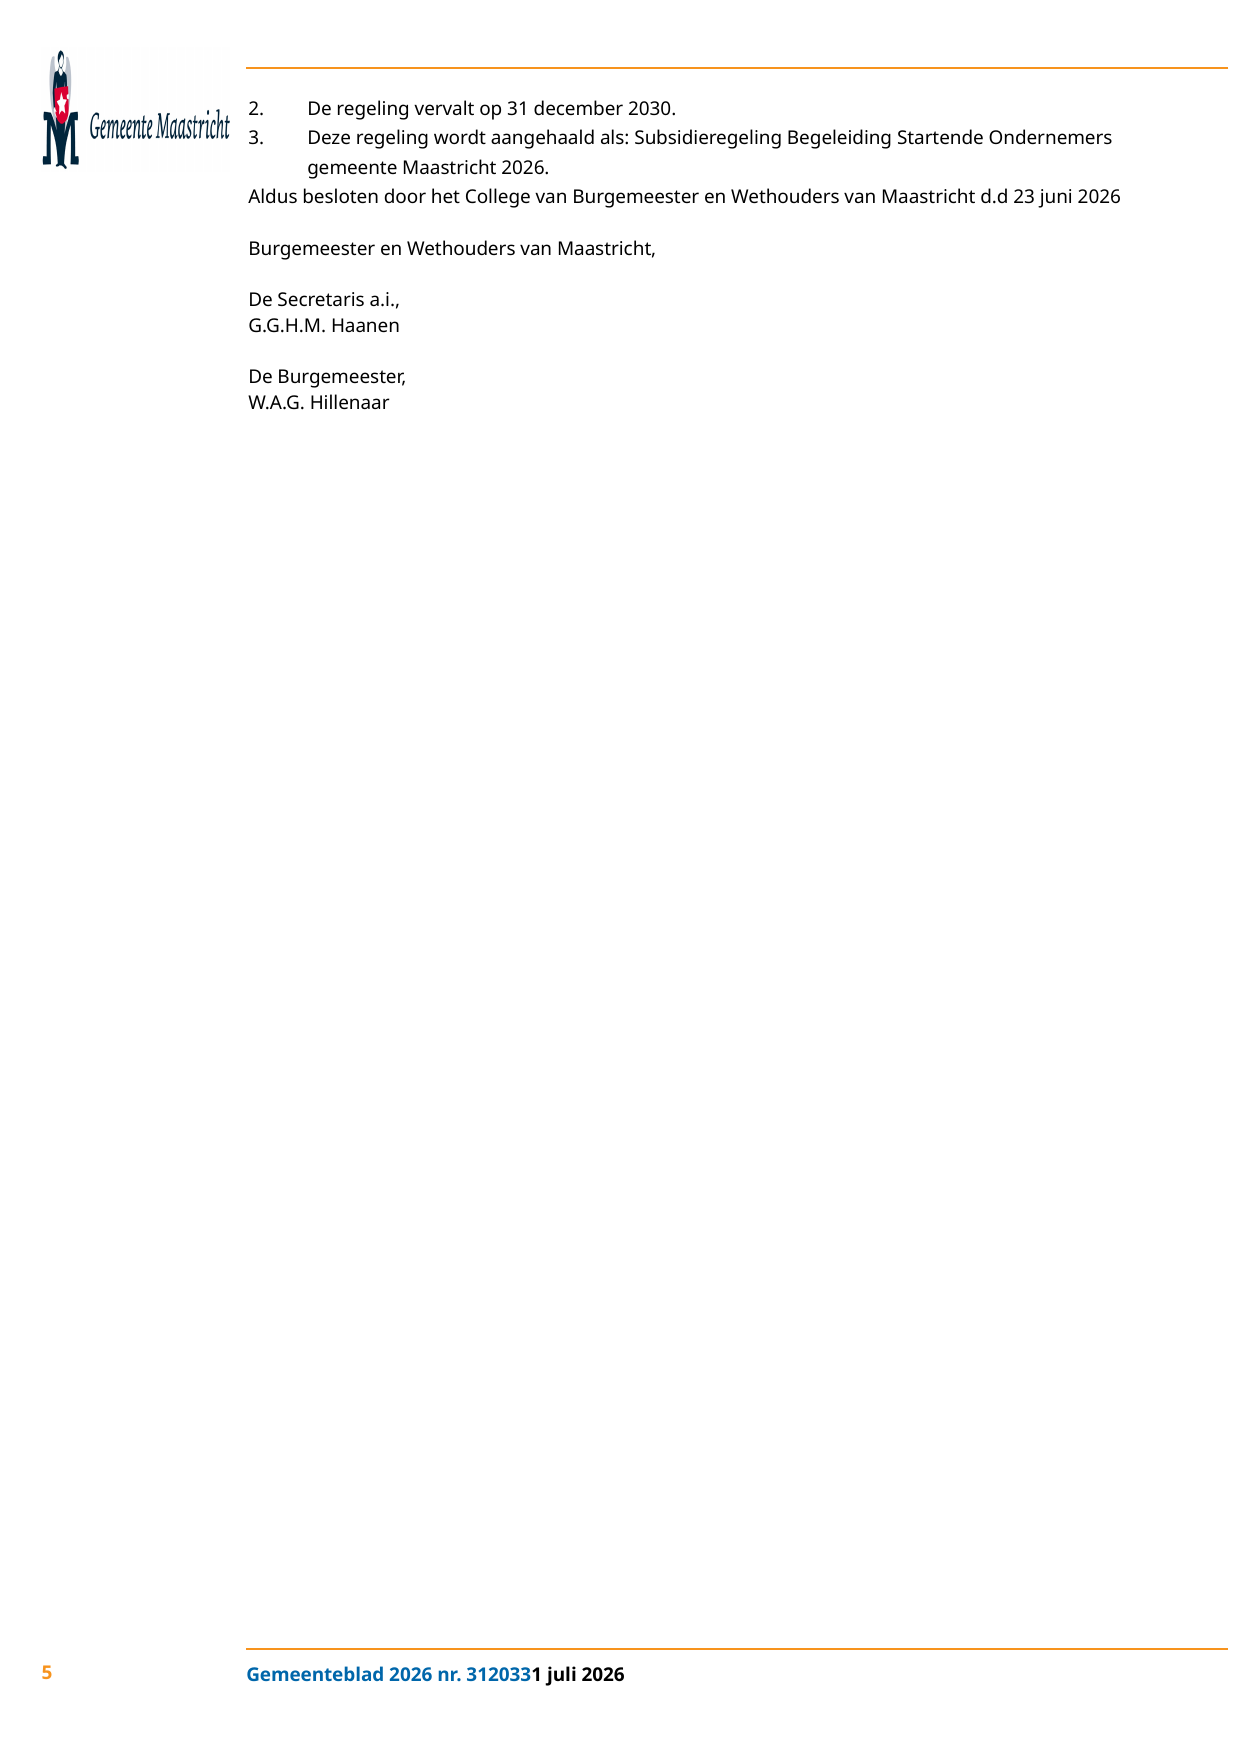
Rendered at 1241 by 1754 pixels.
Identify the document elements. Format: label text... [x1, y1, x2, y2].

list Deze regeling wordt aangehaald als: Subsidieregeling Begeleiding Startende Ondernemers gemeente Maastricht 2026. [248, 124, 1152, 180]
text G.G.H.M. Haanen [248, 312, 1152, 338]
text Aldus besloten door het College van Burgemeester en Wethouders van Maastricht d.d 23 juni 2026 [248, 183, 1152, 209]
text W.A.G. Hillenaar [248, 389, 1152, 415]
text De Secretaris a.i., [248, 286, 1152, 312]
text Burgemeester en Wethouders van Maastricht, [248, 235, 1152, 261]
text De Burgemeester, [248, 364, 1152, 389]
picture [41, 47, 231, 172]
list De regeling vervalt op 31 december 2030. [248, 95, 1152, 121]
